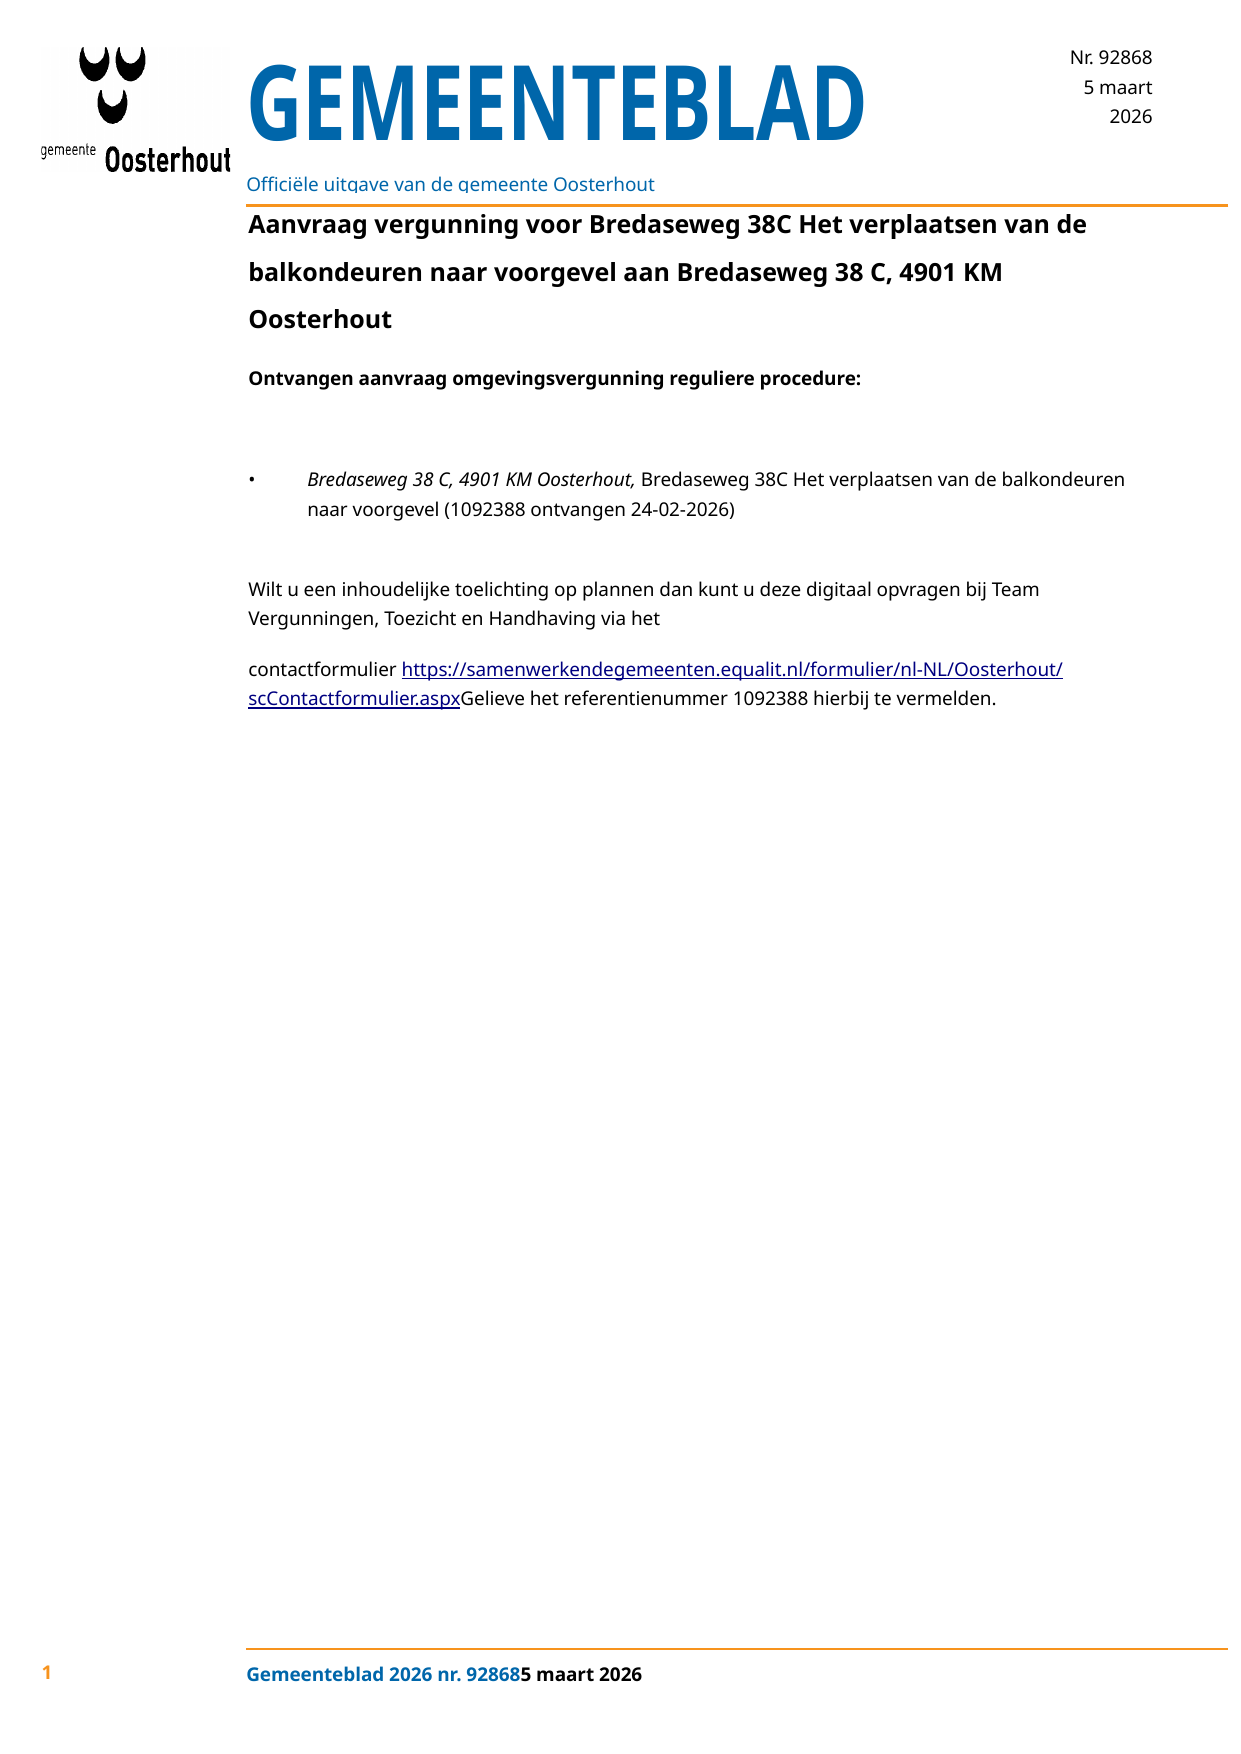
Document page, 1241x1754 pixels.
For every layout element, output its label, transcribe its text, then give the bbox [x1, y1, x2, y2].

text contactformulier https://samenwerkendegemeenten.equalit.nl/formulier/nl-NL/Oosterhout/scContactformulier.aspxGelieve het referentienummer 1092388 hierbij te vermelden. [248, 656, 1152, 711]
list Bredaseweg 38 C, 4901 KM Oosterhout, Bredaseweg 38C Het verplaatsen van de balkondeuren naar voorgevel (1092388 ontvangen 24-02-2026) [248, 466, 1152, 522]
text Ontvangen aanvraag omgevingsvergunning reguliere procedure: [248, 366, 1152, 391]
picture [41, 47, 231, 172]
text Aanvraag vergunning voor Bredaseweg 38C Het verplaatsen van de balkondeuren naar voorgevel aan Bredaseweg 38 C, 4901 KM Oosterhout [248, 207, 1152, 336]
text Wilt u een inhoudelijke toelichting op plannen dan kunt u deze digitaal opvragen bij Team Vergunningen, Toezicht en Handhaving via het [248, 576, 1152, 631]
